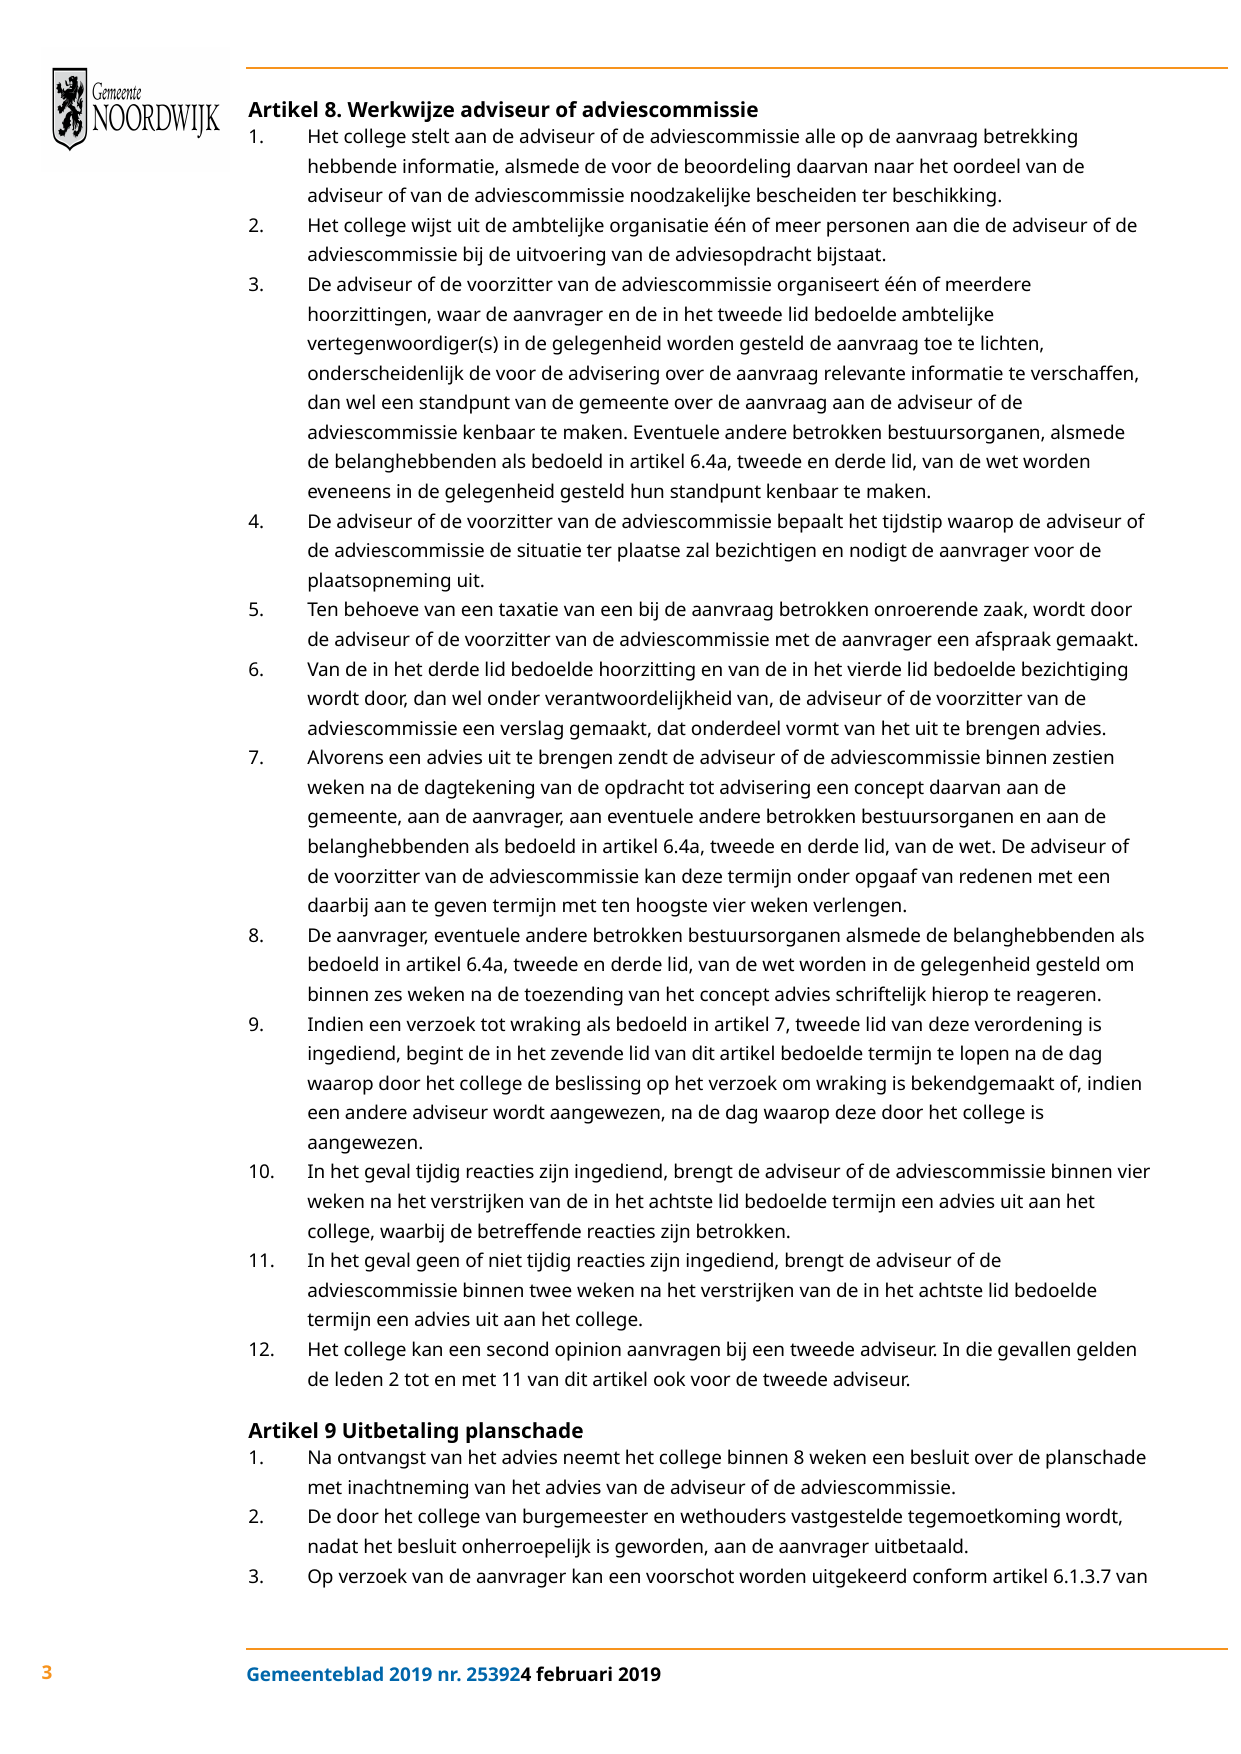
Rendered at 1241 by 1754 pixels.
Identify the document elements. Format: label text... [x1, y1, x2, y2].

list Ten behoeve van een taxatie van een bij de aanvraag betrokken onroerende zaak, wordt door de adviseur of de voorzitter van de adviescommissie met de aanvrager een afspraak gemaakt. [248, 597, 1152, 652]
list Het college stelt aan de adviseur of de adviescommissie alle op de aanvraag betrekking hebbende informatie, alsmede de voor de beoordeling daarvan naar het oordeel van de adviseur of van de adviescommissie noodzakelijke bescheiden ter beschikking. [248, 123, 1152, 208]
list Van de in het derde lid bedoelde hoorzitting en van de in het vierde lid bedoelde bezichtiging wordt door, dan wel onder verantwoordelijkheid van, de adviseur of de voorzitter van de adviescommissie een verslag gemaakt, dat onderdeel vormt van het uit te brengen advies. [248, 656, 1152, 741]
list Alvorens een advies uit te brengen zendt de adviseur of de adviescommissie binnen zestien weken na de dagtekening van de opdracht tot advisering een concept daarvan aan de gemeente, aan de aanvrager, aan eventuele andere betrokken bestuursorganen en aan de belanghebbenden als bedoeld in artikel 6.4a, tweede en derde lid, van de wet. De adviseur of de voorzitter van de adviescommissie kan deze termijn onder opgaaf van redenen met een daarbij aan te geven termijn met ten hoogste vier weken verlengen. [248, 744, 1152, 918]
list Op verzoek van de aanvrager kan een voorschot worden uitgekeerd conform artikel 6.1.3.7 van [248, 1563, 1152, 1589]
picture [41, 47, 231, 172]
list Indien een verzoek tot wraking als bedoeld in artikel 7, tweede lid van deze verordening is ingediend, begint de in het zevende lid van dit artikel bedoelde termijn te lopen na de dag waarop door het college de beslissing op het verzoek om wraking is bekendgemaakt of, indien een andere adviseur wordt aangewezen, na de dag waarop deze door het college is aangewezen. [248, 1011, 1152, 1155]
list In het geval tijdig reacties zijn ingediend, brengt de adviseur of de adviescommissie binnen vier weken na het verstrijken van de in het achtste lid bedoelde termijn een advies uit aan het college, waarbij de betreffende reacties zijn betrokken. [248, 1159, 1152, 1243]
list Het college wijst uit de ambtelijke organisatie één of meer personen aan die de adviseur of de adviescommissie bij de uitvoering van de adviesopdracht bijstaat. [248, 212, 1152, 267]
text Artikel 8. Werkwijze adviseur of adviescommissie [248, 95, 1152, 123]
list De adviseur of de voorzitter van de adviescommissie organiseert één of meerdere hoorzittingen, waar de aanvrager en de in het tweede lid bedoelde ambtelijke vertegenwoordiger(s) in de gelegenheid worden gesteld de aanvraag toe te lichten, onderscheidenlijk de voor de advisering over de aanvraag relevante informatie te verschaffen, dan wel een standpunt van de gemeente over de aanvraag aan de adviseur of de adviescommissie kenbaar te maken. Eventuele andere betrokken bestuursorganen, alsmede de belanghebbenden als bedoeld in artikel 6.4a, tweede en derde lid, van de wet worden eveneens in de gelegenheid gesteld hun standpunt kenbaar te maken. [248, 271, 1152, 504]
list De door het college van burgemeester en wethouders vastgestelde tegemoetkoming wordt, nadat het besluit onherroepelijk is geworden, aan de aanvrager uitbetaald. [248, 1504, 1152, 1559]
text Artikel 9 Uitbetaling planschade [248, 1416, 1152, 1444]
list In het geval geen of niet tijdig reacties zijn ingediend, brengt de adviseur of de adviescommissie binnen twee weken na het verstrijken van de in het achtste lid bedoelde termijn een advies uit aan het college. [248, 1247, 1152, 1332]
list De aanvrager, eventuele andere betrokken bestuursorganen alsmede de belanghebbenden als bedoeld in artikel 6.4a, tweede en derde lid, van de wet worden in de gelegenheid gesteld om binnen zes weken na de toezending van het concept advies schriftelijk hierop te reageren. [248, 922, 1152, 1007]
list De adviseur of de voorzitter van de adviescommissie bepaalt het tijdstip waarop de adviseur of de adviescommissie de situatie ter plaatse zal bezichtigen en nodigt de aanvrager voor de plaatsopneming uit. [248, 508, 1152, 593]
list Na ontvangst van het advies neemt het college binnen 8 weken een besluit over de planschade met inachtneming van het advies van de adviseur of de adviescommissie. [248, 1444, 1152, 1500]
list Het college kan een second opinion aanvragen bij een tweede adviseur. In die gevallen gelden de leden 2 tot en met 11 van dit artikel ook voor de tweede adviseur. [248, 1336, 1152, 1391]
